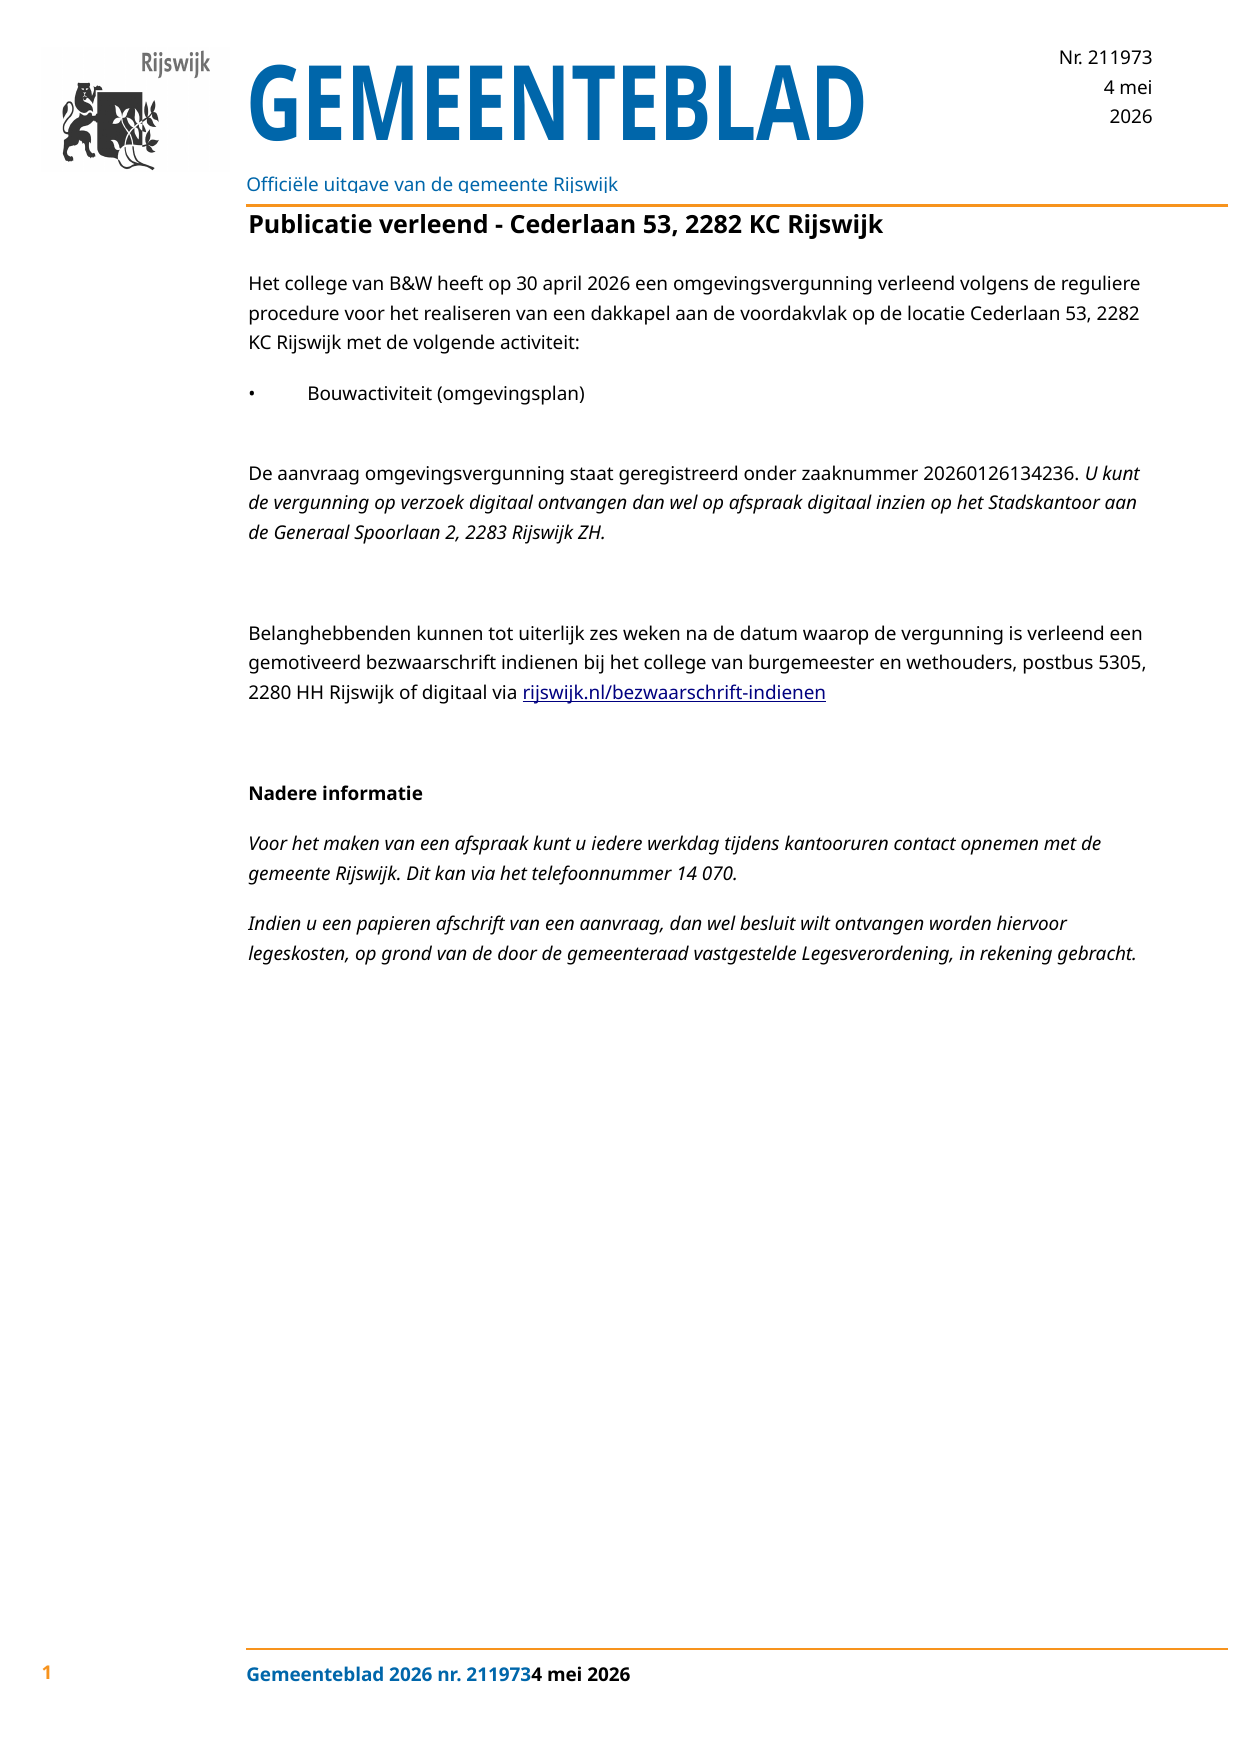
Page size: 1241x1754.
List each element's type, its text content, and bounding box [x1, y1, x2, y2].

text Publicatie verleend - Cederlaan 53, 2282 KC Rijswijk [248, 207, 1152, 241]
list Bouwactiviteit (omgevingsplan) [248, 380, 1152, 406]
text Voor het maken van een afspraak kunt u iedere werkdag tijdens kantooruren contact opnemen met de gemeente Rijswijk. Dit kan via het telefoonnummer 14 070. [248, 830, 1152, 886]
text De aanvraag omgevingsvergunning staat geregistreerd onder zaaknummer 20260126134236. U kunt de vergunning op verzoek digitaal ontvangen dan wel op afspraak digitaal inzien op het Stadskantoor aan de Generaal Spoorlaan 2, 2283 Rijswijk ZH. [248, 460, 1152, 545]
text Belanghebbenden kunnen tot uiterlijk zes weken na de datum waarop de vergunning is verleend een gemotiveerd bezwaarschrift indienen bij het college van burgemeester en wethouders, postbus 5305, 2280 HH Rijswijk of digitaal via rijswijk.nl/bezwaarschrift-indienen [248, 620, 1152, 705]
text Indien u een papieren afschrift van een aanvraag, dan wel besluit wilt ontvangen worden hiervoor legeskosten, op grond van de door de gemeenteraad vastgestelde Legesverordening, in rekening gebracht. [248, 910, 1152, 966]
text Nadere informatie [248, 780, 1152, 806]
picture [41, 47, 231, 172]
text Het college van B&W heeft op 30 april 2026 een omgevingsvergunning verleend volgens de reguliere procedure voor het realiseren van een dakkapel aan de voordakvlak op de locatie Cederlaan 53, 2282 KC Rijswijk met de volgende activiteit: [248, 270, 1152, 355]
